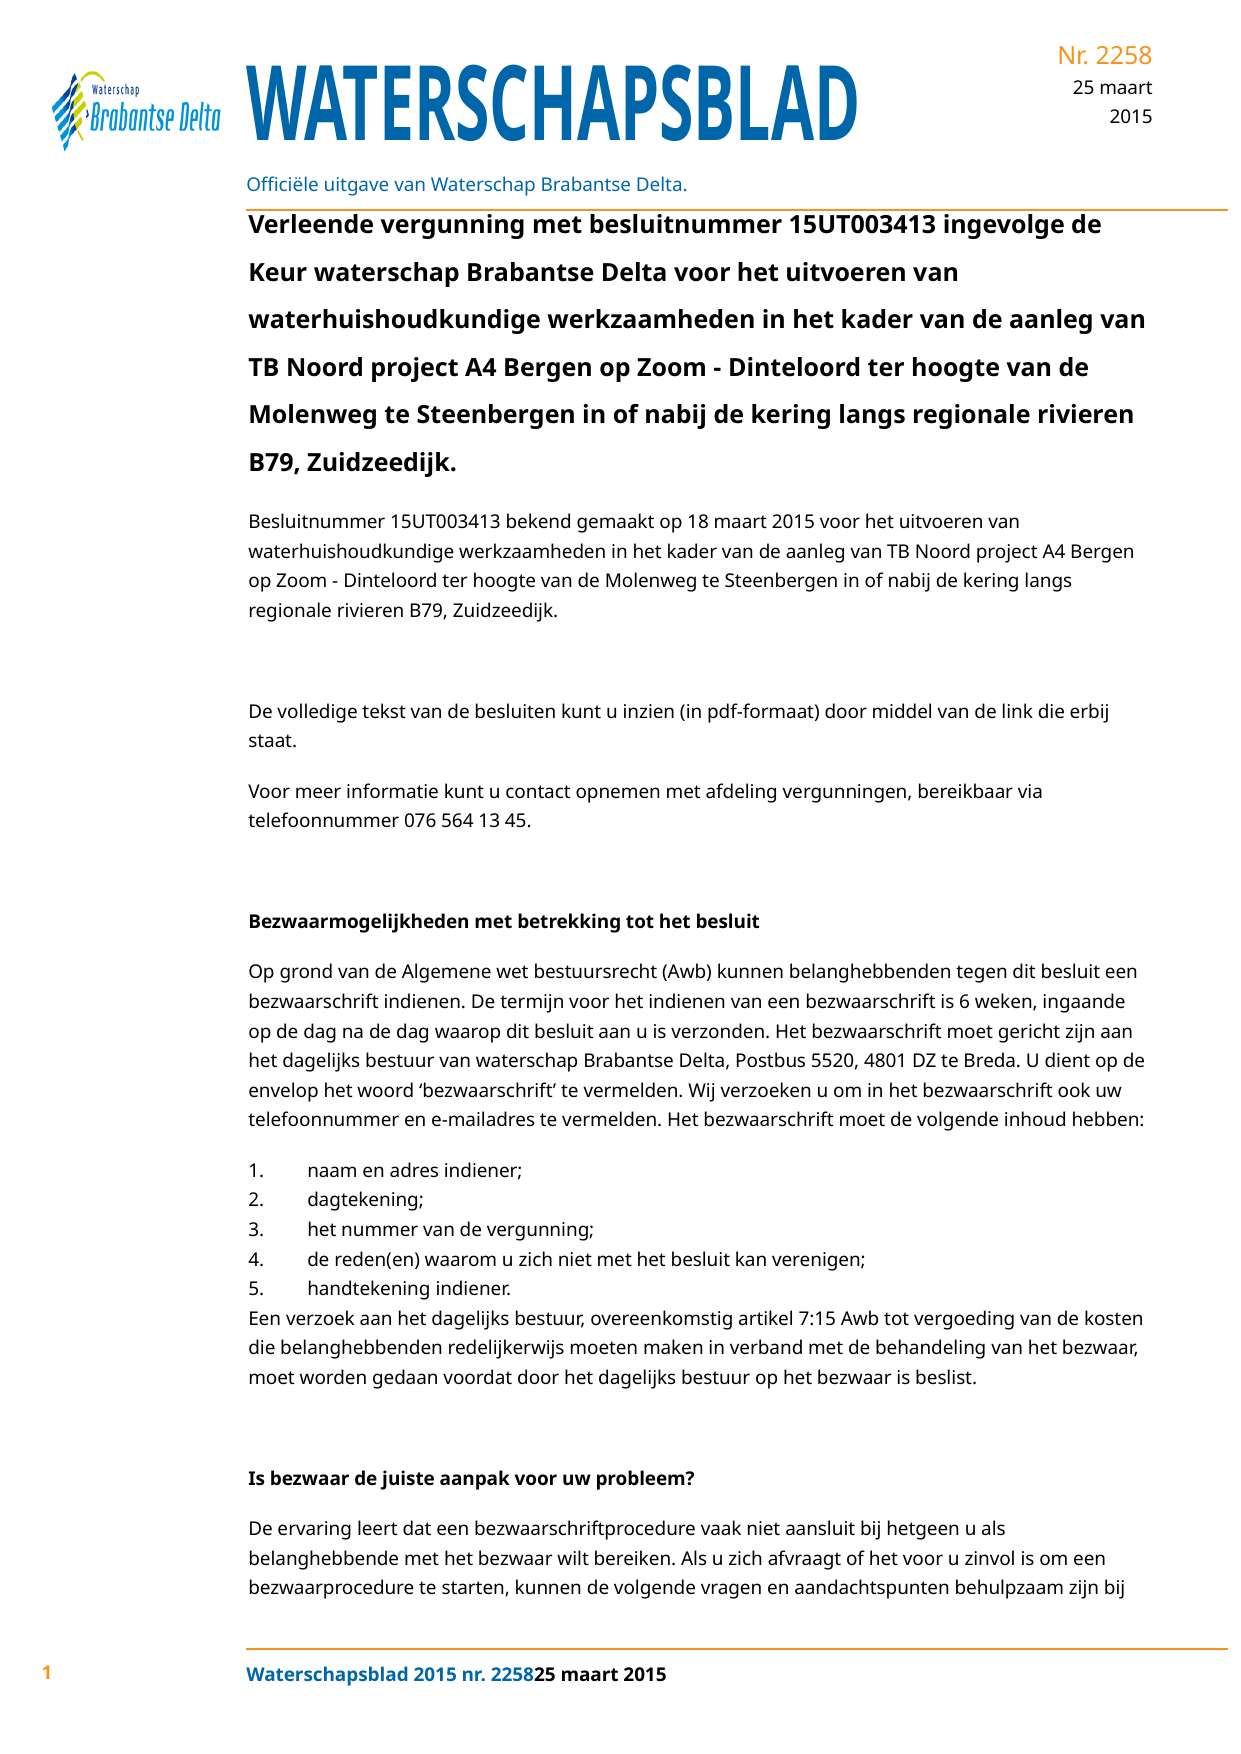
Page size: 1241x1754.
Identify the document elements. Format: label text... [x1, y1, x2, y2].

text De ervaring leert dat een bezwaarschriftprocedure vaak niet aansluit bij hetgeen u als belanghebbende met het bezwaar wilt bereiken. Als u zich afvraagt of het voor u zinvol is om een bezwaarprocedure te starten, kunnen de volgende vragen en aandachtspunten behulpzaam zijn bij [248, 1515, 1152, 1600]
list handtekening indiener. [248, 1275, 1152, 1301]
text De volledige tekst van de besluiten kunt u inzien (in pdf-formaat) door middel van de link die erbij staat. [248, 698, 1152, 753]
text Is bezwaar de juiste aanpak voor uw probleem? [248, 1465, 1152, 1491]
text Bezwaarmogelijkheden met betrekking tot het besluit [248, 908, 1152, 934]
list de reden(en) waarom u zich niet met het besluit kan verenigen; [248, 1246, 1152, 1272]
text Besluitnummer 15UT003413 bekend gemaakt op 18 maart 2015 voor het uitvoeren van waterhuishoudkundige werkzaamheden in het kader van de aanleg van TB Noord project A4 Bergen op Zoom - Dinteloord ter hoogte van de Molenweg te Steenbergen in of nabij de kering langs regionale rivieren B79, Zuidzeedijk. [248, 508, 1152, 623]
list naam en adres indiener; [248, 1157, 1152, 1183]
list het nummer van de vergunning; [248, 1216, 1152, 1242]
text Op grond van de Algemene wet bestuursrecht (Awb) kunnen belanghebbenden tegen dit besluit een bezwaarschrift indienen. De termijn voor het indienen van een bezwaarschrift is 6 weken, ingaande op de dag na de dag waarop dit besluit aan u is verzonden. Het bezwaarschrift moet gericht zijn aan het dagelijks bestuur van waterschap Brabantse Delta, Postbus 5520, 4801 DZ te Breda. U dient op de envelop het woord ‘bezwaarschrift’ te vermelden. Wij verzoeken u om in het bezwaarschrift ook uw telefoonnummer en e‑mailadres te vermelden. Het bezwaarschrift moet de volgende inhoud hebben: [248, 959, 1152, 1132]
text Verleende vergunning met besluitnummer 15UT003413 ingevolge de Keur waterschap Brabantse Delta voor het uitvoeren van waterhuishoudkundige werkzaamheden in het kader van de aanleg van TB Noord project A4 Bergen op Zoom - Dinteloord ter hoogte van de Molenweg te Steenbergen in of nabij de kering langs regionale rivieren B79, Zuidzeedijk. [248, 211, 1152, 479]
text Een verzoek aan het dagelijks bestuur, overeenkomstig artikel 7:15 Awb tot vergoeding van de kosten die belanghebbenden redelijkerwijs moeten maken in verband met de behandeling van het bezwaar, moet worden gedaan voordat door het dagelijks bestuur op het bezwaar is beslist. [248, 1305, 1152, 1390]
list dagtekening; [248, 1187, 1152, 1212]
text Voor meer informatie kunt u contact opnemen met afdeling vergunningen, bereikbaar via telefoonnummer 076 564 13 45. [248, 778, 1152, 833]
picture [41, 47, 231, 172]
